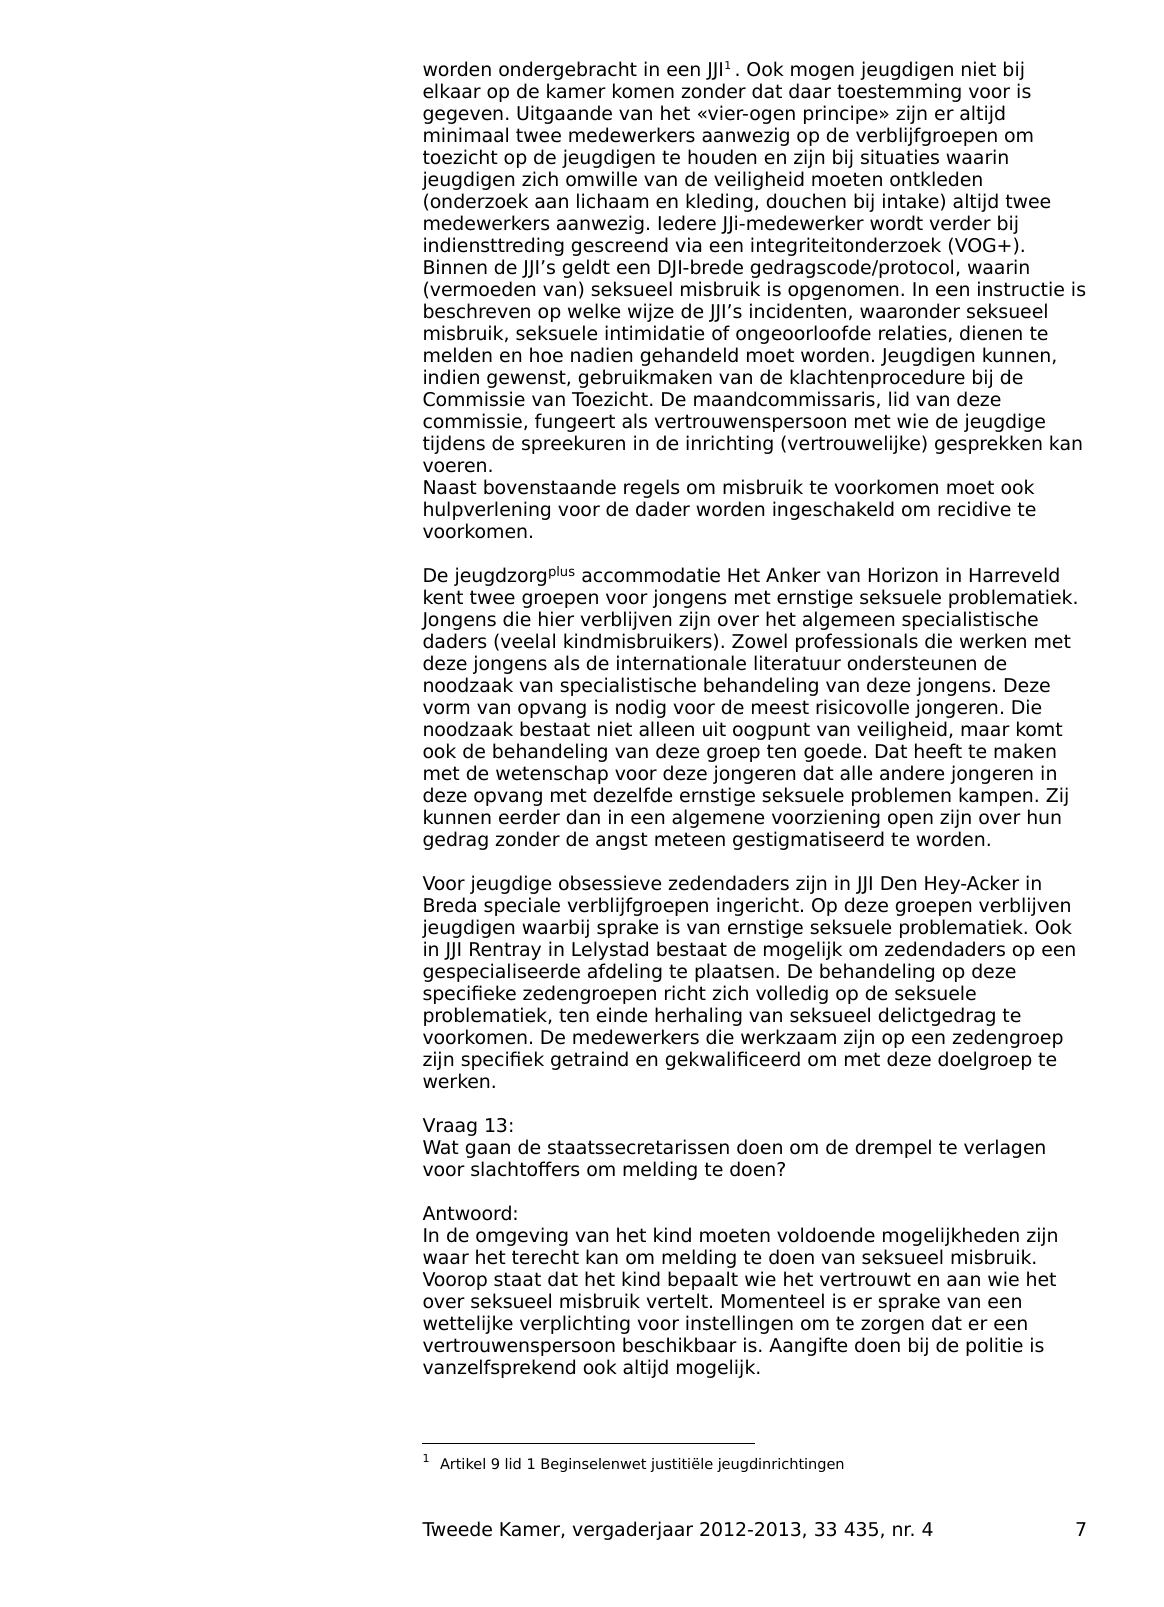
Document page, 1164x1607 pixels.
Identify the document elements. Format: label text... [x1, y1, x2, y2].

text Voor jeugdige obsessieve zedendaders zijn in JJI Den Hey-Acker in Breda speciale verblijfgroepen ingericht. Op deze groepen verblijven jeugdigen waarbij sprake is van ernstige seksuele problematiek. Ook in JJI Rentray in Lelystad bestaat de mogelijk om zedendaders op een gespecialiseerde afdeling te plaatsen. De behandeling op deze specifieke zedengroepen richt zich volledig op de seksuele problematiek, ten einde herhaling van seksueel delictgedrag te voorkomen. De medewerkers die werkzaam zijn op een zedengroep zijn specifiek getraind en gekwalificeerd om met deze doelgroep te werken. [422, 873, 1087, 1092]
text Artikel 9 lid 1 Beginselenwet justitiële jeugdinrichtingen [422, 1452, 1087, 1474]
text Antwoord: [422, 1203, 1087, 1225]
text De jeugdzorgplus accommodatie Het Anker van Horizon in Harreveld kent twee groepen voor jongens met ernstige seksuele problematiek. Jongens die hier verblijven zijn over het algemeen specialistische daders (veelal kindmisbruikers). Zowel professionals die werken met deze jongens als de internationale literatuur ondersteunen de noodzaak van specialistische behandeling van deze jongens. Deze vorm van opvang is nodig voor de meest risicovolle jongeren. Die noodzaak bestaat niet alleen uit oogpunt van veiligheid, maar komt ook de behandeling van deze groep ten goede. Dat heeft te maken met de wetenschap voor deze jongeren dat alle andere jongeren in deze opvang met dezelfde ernstige seksuele problemen kampen. Zij kunnen eerder dan in een algemene voorziening open zijn over hun gedrag zonder de angst meteen gestigmatiseerd te worden. [422, 565, 1087, 851]
text Wat gaan de staatssecretarissen doen om de drempel te verlagen voor slachtoffers om melding te doen? [422, 1137, 1087, 1181]
text Vraag 13: [422, 1115, 1087, 1137]
text In de omgeving van het kind moeten voldoende mogelijkheden zijn waar het terecht kan om melding te doen van seksueel misbruik. Voorop staat dat het kind bepaalt wie het vertrouwt en aan wie het over seksueel misbruik vertelt. Momenteel is er sprake van een wettelijke verplichting voor instellingen om te zorgen dat er een vertrouwenspersoon beschikbaar is. Aangifte doen bij de politie is vanzelfsprekend ook altijd mogelijk. [422, 1225, 1087, 1379]
text Naast bovenstaande regels om misbruik te voorkomen moet ook hulpverlening voor de dader worden ingeschakeld om recidive te voorkomen. [422, 477, 1087, 543]
text worden ondergebracht in een JJI. Ook mogen jeugdigen niet bij elkaar op de kamer komen zonder dat daar toestemming voor is gegeven. Uitgaande van het «vier-ogen principe» zijn er altijd minimaal twee medewerkers aanwezig op de verblijfgroepen om toezicht op de jeugdigen te houden en zijn bij situaties waarin jeugdigen zich omwille van de veiligheid moeten ontkleden (onderzoek aan lichaam en kleding, douchen bij intake) altijd twee medewerkers aanwezig. Iedere JJi-medewerker wordt verder bij indiensttreding gescreend via een integriteitonderzoek (VOG+). [422, 59, 1087, 257]
text Binnen de JJI’s geldt een DJI-brede gedragscode/protocol, waarin (vermoeden van) seksueel misbruik is opgenomen. In een instructie is beschreven op welke wijze de JJI’s incidenten, waaronder seksueel misbruik, seksuele intimidatie of ongeoorloofde relaties, dienen te melden en hoe nadien gehandeld moet worden. Jeugdigen kunnen, indien gewenst, gebruikmaken van de klachtenprocedure bij de Commissie van Toezicht. De maandcommissaris, lid van deze commissie, fungeert als vertrouwenspersoon met wie de jeugdige tijdens de spreekuren in de inrichting (vertrouwelijke) gesprekken kan voeren. [422, 257, 1087, 477]
